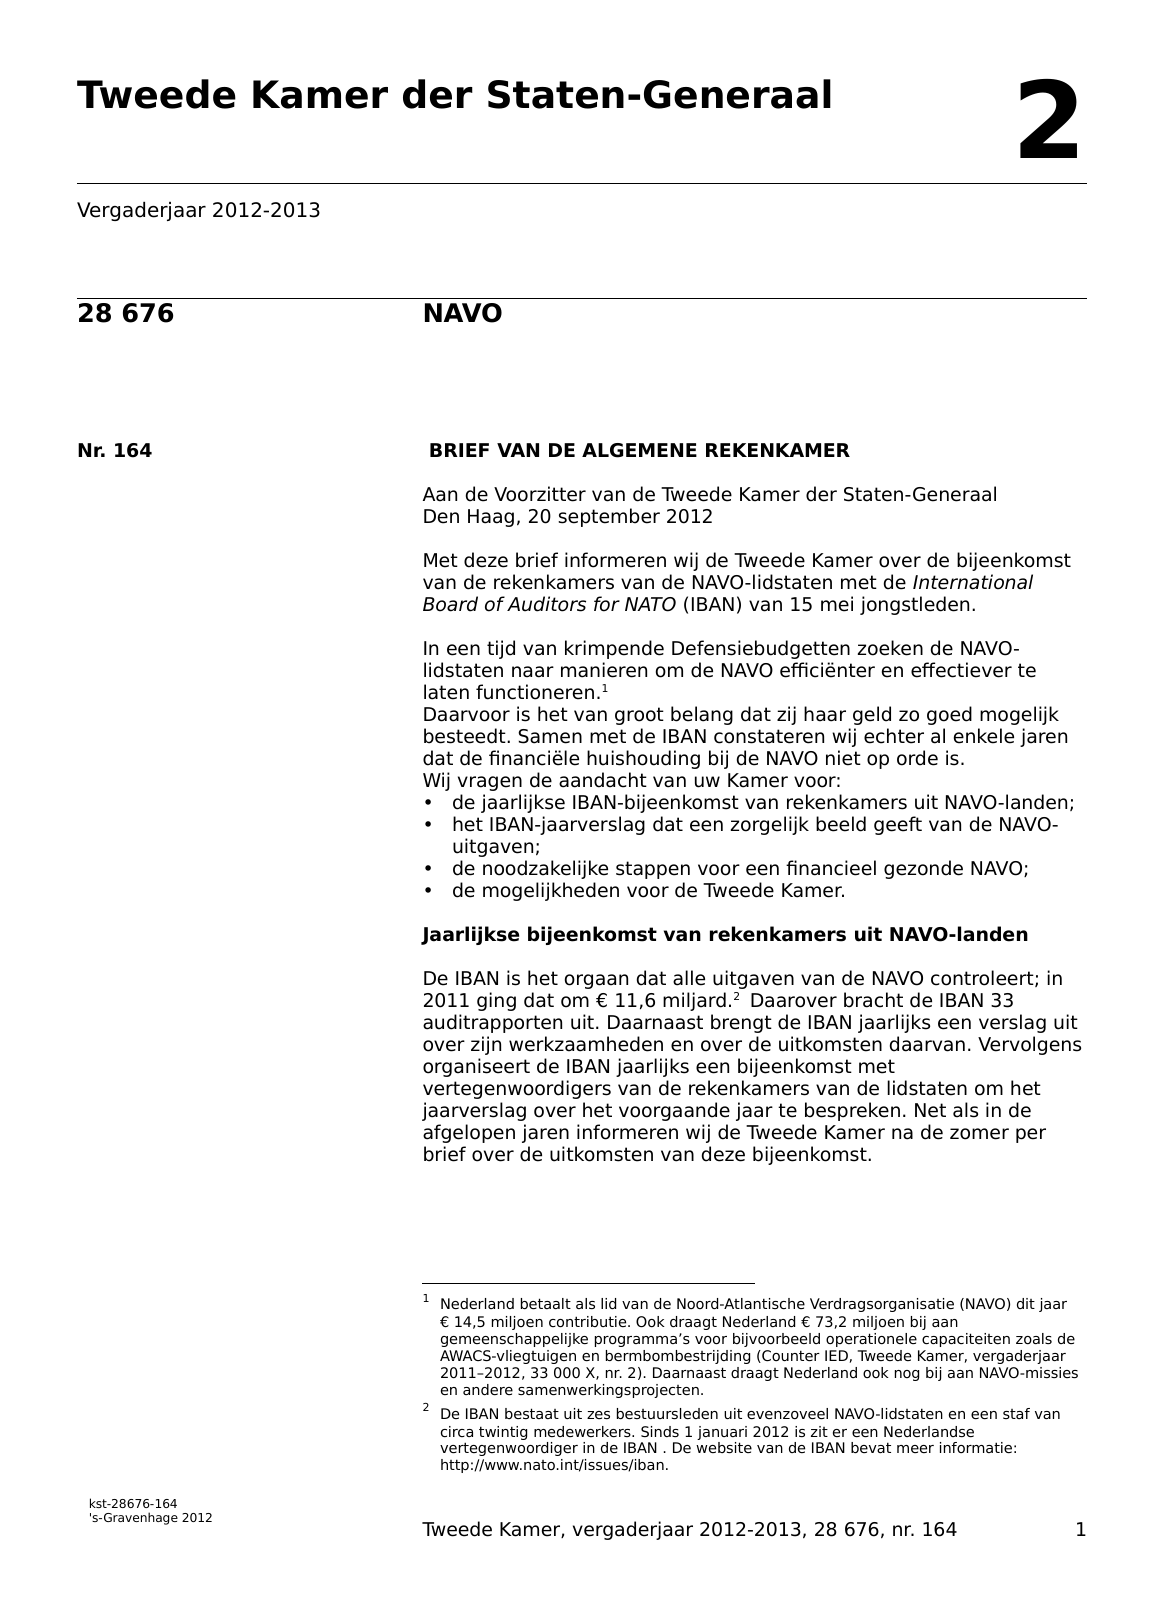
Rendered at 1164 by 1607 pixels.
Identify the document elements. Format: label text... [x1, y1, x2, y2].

text Met deze brief informeren wij de Tweede Kamer over de bijeenkomst van de rekenkamers van de NAVO-lidstaten met de International Board of Auditors for NATO (IBAN) van 15 mei jongstleden. [422, 550, 1087, 616]
subtitle Jaarlijkse bijeenkomst van rekenkamers uit NAVO-landen [422, 924, 1087, 946]
subtitle 28 676 NAVO [77, 299, 1087, 329]
table_cell Vergaderjaar 2012-2013 [77, 184, 1087, 298]
text In een tijd van krimpende Defensiebudgetten zoeken de NAVO-lidstaten naar manieren om de NAVO efficiënter en effectiever te laten functioneren. [422, 638, 1087, 704]
text De IBAN bestaat uit zes bestuursleden uit evenzoveel NAVO-lidstaten en een staf van circa twintig medewerkers. Sinds 1 januari 2012 is zit er een Nederlandse vertegenwoordiger in de IBAN . De website van de IBAN bevat meer informatie: http://www.nato.int/issues/iban. [422, 1402, 1087, 1474]
text Nederland betaalt als lid van de Noord-Atlantische Verdragsorganisatie (NAVO) dit jaar € 14,5 miljoen contributie. Ook draagt Nederland € 73,2 miljoen bij aan gemeenschappelijke programma’s voor bijvoorbeeld operationele capaciteiten zoals de AWACS-vliegtuigen en bermbombestrijding (Counter IED, Tweede Kamer, vergaderjaar 2011–2012, 33 000 X, nr. 2). Daarnaast draagt Nederland ook nog bij aan NAVO-missies en andere samenwerkingsprojecten. [422, 1292, 1087, 1399]
table_header 2 [886, 59, 1087, 183]
text • de mogelijkheden voor de Tweede Kamer. [422, 880, 1087, 902]
text • de noodzakelijke stappen voor een financieel gezonde NAVO; [422, 858, 1087, 880]
text Den Haag, 20 september 2012 [422, 506, 1087, 528]
table_header Tweede Kamer der Staten-Generaal [77, 59, 886, 183]
text kst-28676-164 [88, 1497, 323, 1511]
text De IBAN is het orgaan dat alle uitgaven van de NAVO controleert; in 2011 ging dat om € 11,6 miljard. Daarover bracht de IBAN 33 auditrapporten uit. Daarnaast brengt de IBAN jaarlijks een verslag uit over zijn werkzaamheden en over de uitkomsten daarvan. Vervolgens organiseert de IBAN jaarlijks een bijeenkomst met vertegenwoordigers van de rekenkamers van de lidstaten om het jaarverslag over het voorgaande jaar te bespreken. Net als in de afgelopen jaren informeren wij de Tweede Kamer na de zomer per brief over de uitkomsten van deze bijeenkomst. [422, 968, 1087, 1166]
text Aan de Voorzitter van de Tweede Kamer der Staten-Generaal [422, 484, 1087, 506]
text Daarvoor is het van groot belang dat zij haar geld zo goed mogelijk besteedt. Samen met de IBAN constateren wij echter al enkele jaren dat de financiële huishouding bij de NAVO niet op orde is. [422, 704, 1087, 770]
text • de jaarlijkse IBAN-bijeenkomst van rekenkamers uit NAVO-landen; [422, 792, 1087, 814]
text • het IBAN-jaarverslag dat een zorgelijk beeld geeft van de NAVO-uitgaven; [422, 814, 1087, 858]
subtitle Nr. 164 BRIEF VAN DE ALGEMENE REKENKAMER [77, 440, 1087, 462]
text 's-Gravenhage 2012 [88, 1511, 323, 1525]
text Wij vragen de aandacht van uw Kamer voor: [422, 770, 1087, 792]
